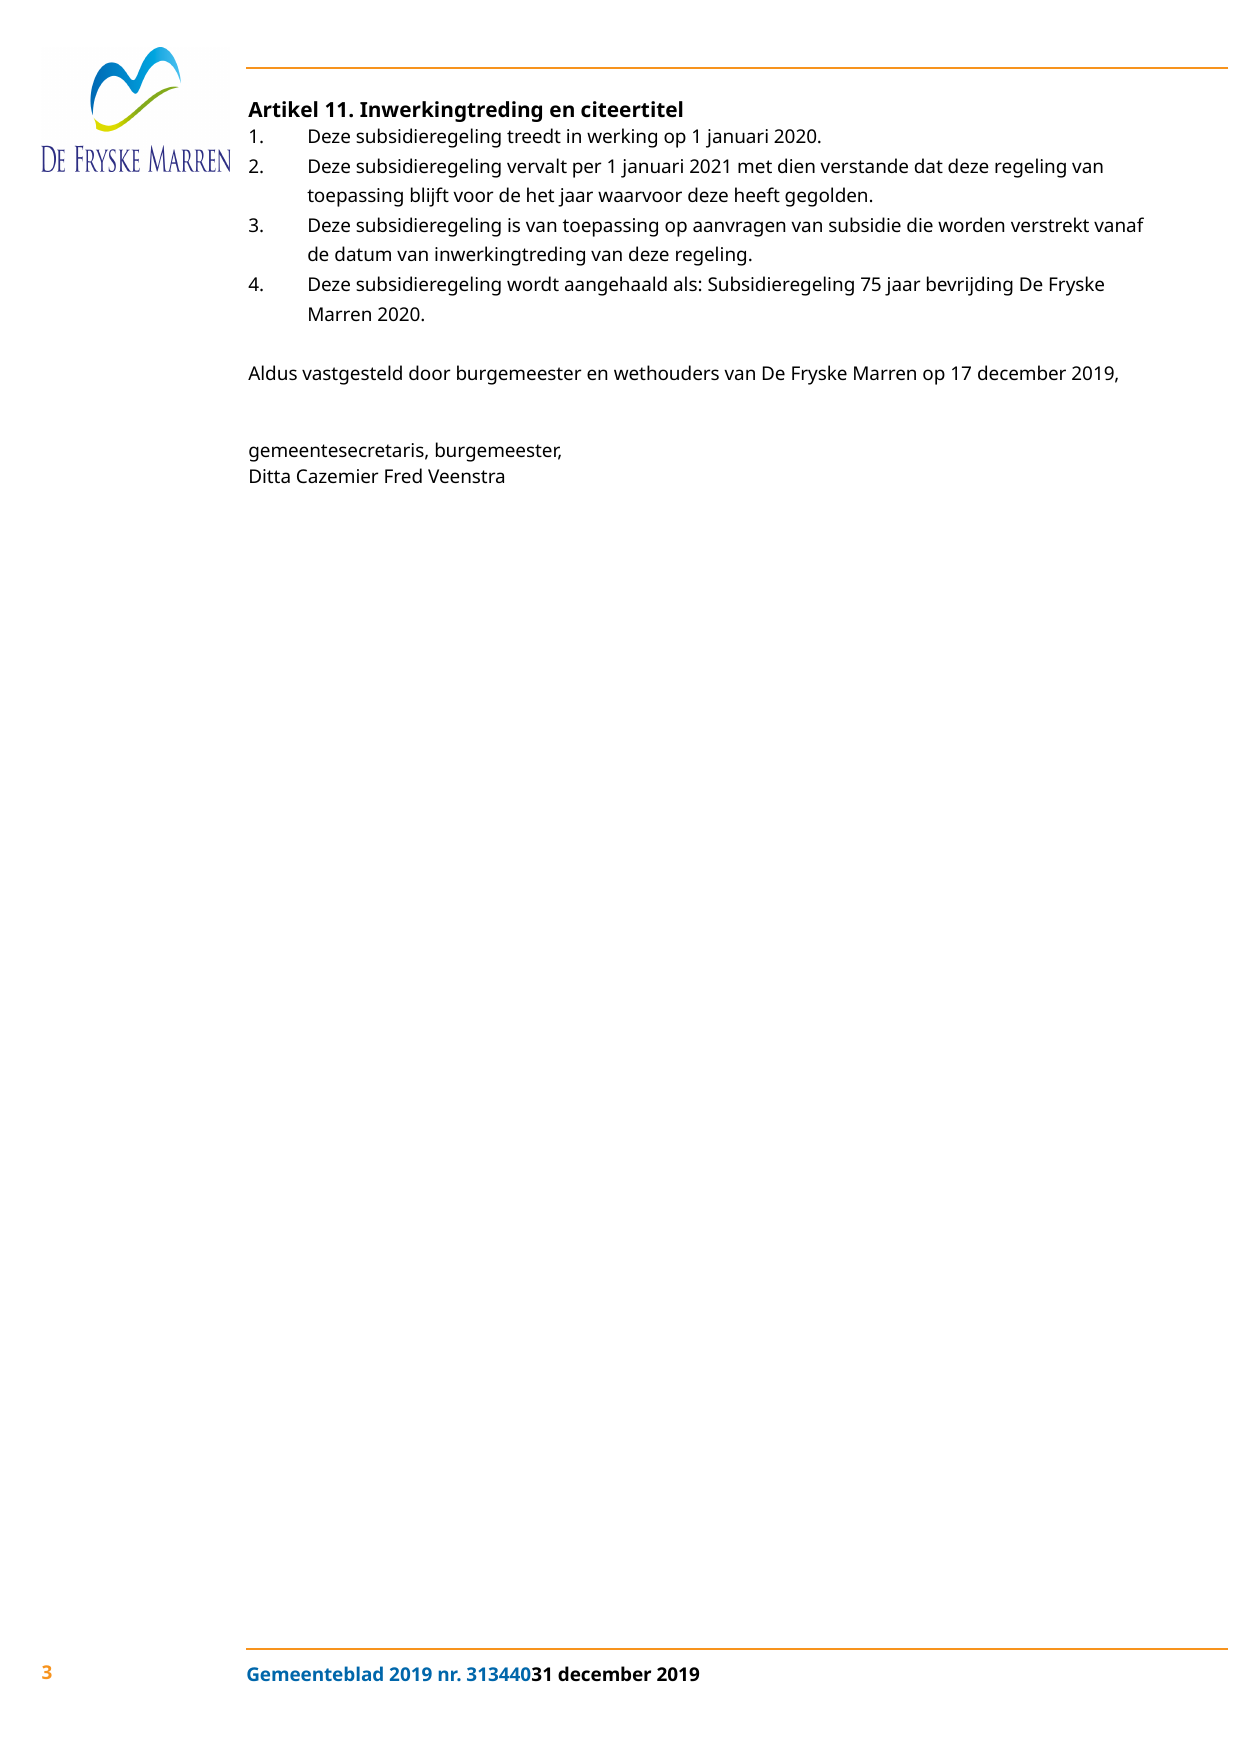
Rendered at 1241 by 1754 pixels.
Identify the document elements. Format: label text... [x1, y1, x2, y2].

text Ditta Cazemier Fred Veenstra [248, 463, 1152, 488]
list Deze subsidieregeling treedt in werking op 1 januari 2020. [248, 123, 1152, 149]
text Artikel 11. Inwerkingtreding en citeertitel [248, 95, 1152, 123]
list Deze subsidieregeling vervalt per 1 januari 2021 met dien verstande dat deze regeling van toepassing blijft voor de het jaar waarvoor deze heeft gegolden. [248, 153, 1152, 208]
picture [41, 47, 231, 172]
list Deze subsidieregeling wordt aangehaald als: Subsidieregeling 75 jaar bevrijding De Fryske Marren 2020. [248, 271, 1152, 326]
list Deze subsidieregeling is van toepassing op aanvragen van subsidie die worden verstrekt vanaf de datum van inwerkingtreding van deze regeling. [248, 212, 1152, 267]
text Aldus vastgesteld door burgemeester en wethouders van De Fryske Marren op 17 december 2019, [248, 360, 1152, 386]
text gemeentesecretaris, burgemeester, [248, 437, 1152, 463]
